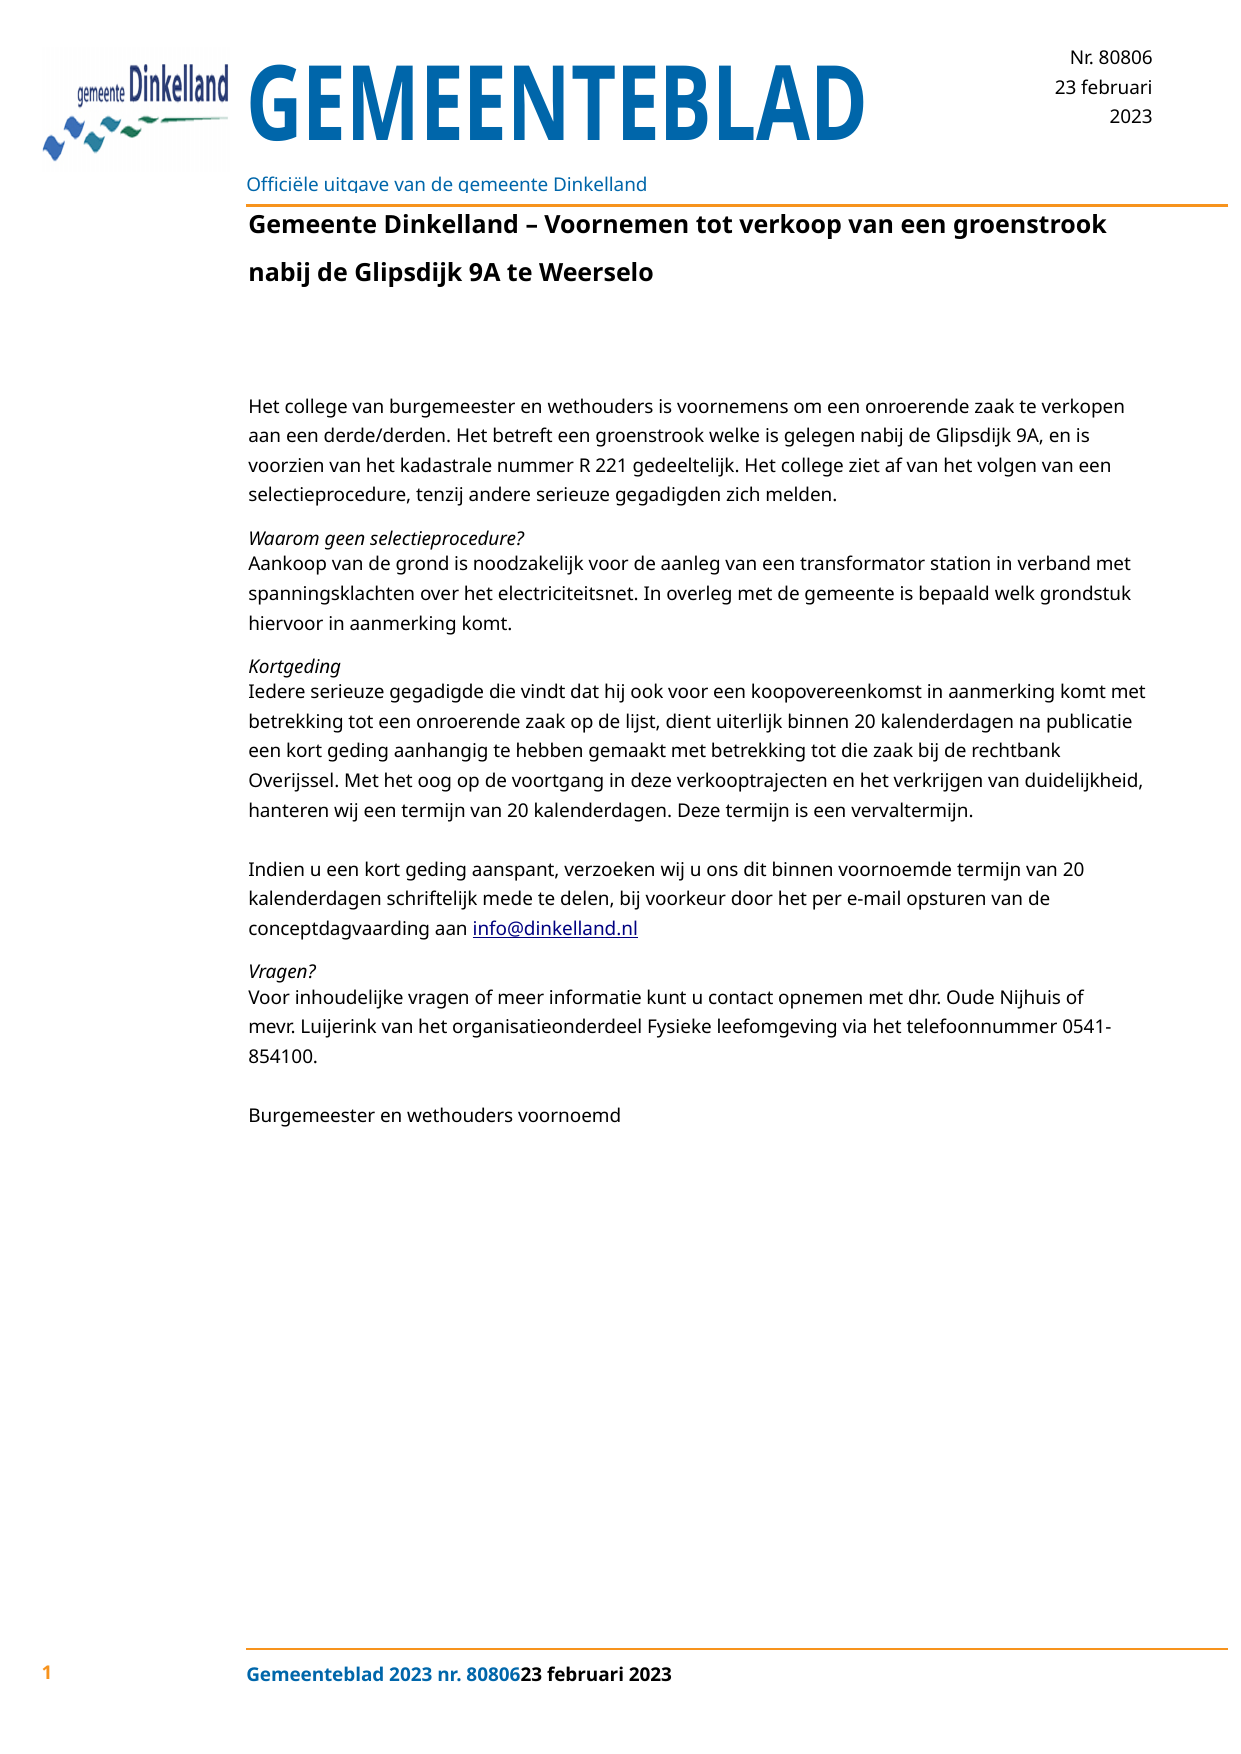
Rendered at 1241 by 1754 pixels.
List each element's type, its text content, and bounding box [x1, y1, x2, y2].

text Aankoop van de grond is noodzakelijk voor de aanleg van een transformator station in verband met spanningsklachten over het electriciteitsnet. In overleg met de gemeente is bepaald welk grondstuk hiervoor in aanmerking komt. [248, 551, 1152, 635]
text Voor inhoudelijke vragen of meer informatie kunt u contact opnemen met dhr. Oude Nijhuis of [248, 984, 1152, 1010]
text Gemeente Dinkelland – Voornemen tot verkoop van een groenstrook nabij de Glipsdijk 9A te Weerselo [248, 207, 1152, 288]
text Waarom geen selectieprocedure? [248, 525, 1152, 551]
text Indien u een kort geding aanspant, verzoeken wij u ons dit binnen voornoemde termijn van 20 kalenderdagen schriftelijk mede te delen, bij voorkeur door het per e-mail opsturen van de conceptdagvaarding aan info@dinkelland.nl [248, 856, 1152, 941]
picture [41, 47, 231, 172]
text Het college van burgemeester en wethouders is voornemens om een onroerende zaak te verkopen aan een derde/derden. Het betreft een groenstrook welke is gelegen nabij de Glipsdijk 9A, en is voorzien van het kadastrale nummer R 221 gedeeltelijk. Het college ziet af van het volgen van een selectieprocedure, tenzij andere serieuze gegadigden zich melden. [248, 393, 1152, 507]
text Iedere serieuze gegadigde die vindt dat hij ook voor een koopovereenkomst in aanmerking komt met betrekking tot een onroerende zaak op de lijst, dient uiterlijk binnen 20 kalenderdagen na publicatie een kort geding aanhangig te hebben gemaakt met betrekking tot die zaak bij de rechtbank Overijssel. Met het oog op de voortgang in deze verkooptrajecten en het verkrijgen van duidelijkheid, hanteren wij een termijn van 20 kalenderdagen. Deze termijn is een vervaltermijn. [248, 678, 1152, 823]
text mevr. Luijerink van het organisatieonderdeel Fysieke leefomgeving via het telefoonnummer 0541-854100. [248, 1014, 1152, 1069]
text Kortgeding [248, 653, 1152, 678]
text Burgemeester en wethouders voornoemd [248, 1102, 1152, 1128]
text Vragen? [248, 958, 1152, 984]
